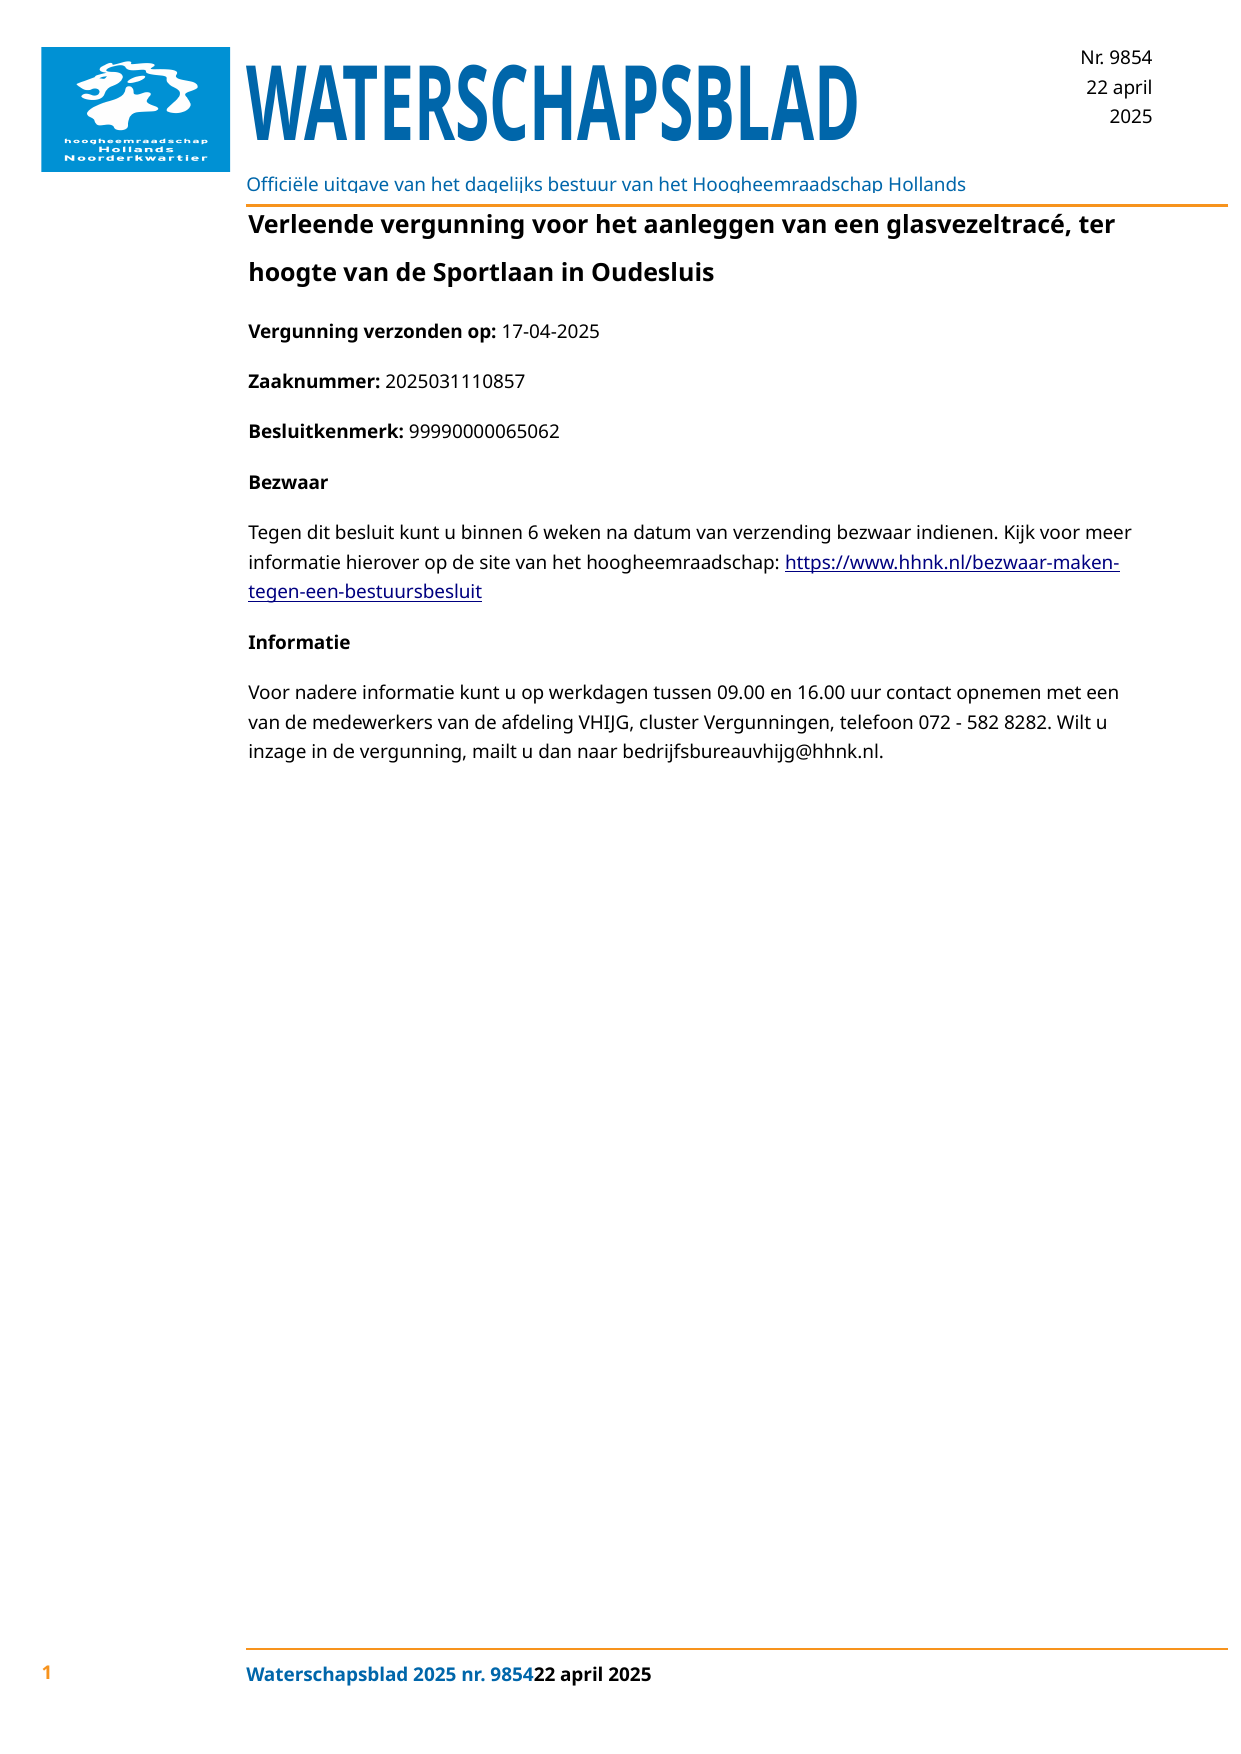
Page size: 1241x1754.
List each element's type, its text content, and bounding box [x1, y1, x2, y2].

text Verleende vergunning voor het aanleggen van een glasvezeltracé, ter hoogte van de Sportlaan in Oudesluis [248, 207, 1152, 288]
text Informatie [248, 629, 1152, 655]
text Tegen dit besluit kunt u binnen 6 weken na datum van verzending bezwaar indienen. Kijk voor meer informatie hierover op de site van het hoogheemraadschap: https://www.hhnk.nl/bezwaar-maken-tegen-een-bestuursbesluit [248, 519, 1152, 604]
text Bezwaar [248, 469, 1152, 495]
text Vergunning verzonden op: 17-04-2025 [248, 318, 1152, 344]
text Voor nadere informatie kunt u op werkdagen tussen 09.00 en 16.00 uur contact opnemen met een van de medewerkers van de afdeling VHIJG, cluster Vergunningen, telefoon 072 - 582 8282. Wilt u inzage in de vergunning, mailt u dan naar bedrijfsbureauvhijg@hhnk.nl. [248, 679, 1152, 764]
picture [118, 62, 197, 112]
text Zaaknummer: 2025031110857 [248, 368, 1152, 394]
text Besluitkenmerk: 99990000065062 [248, 419, 1152, 444]
picture [129, 76, 144, 82]
picture [88, 87, 157, 130]
picture [78, 64, 122, 99]
